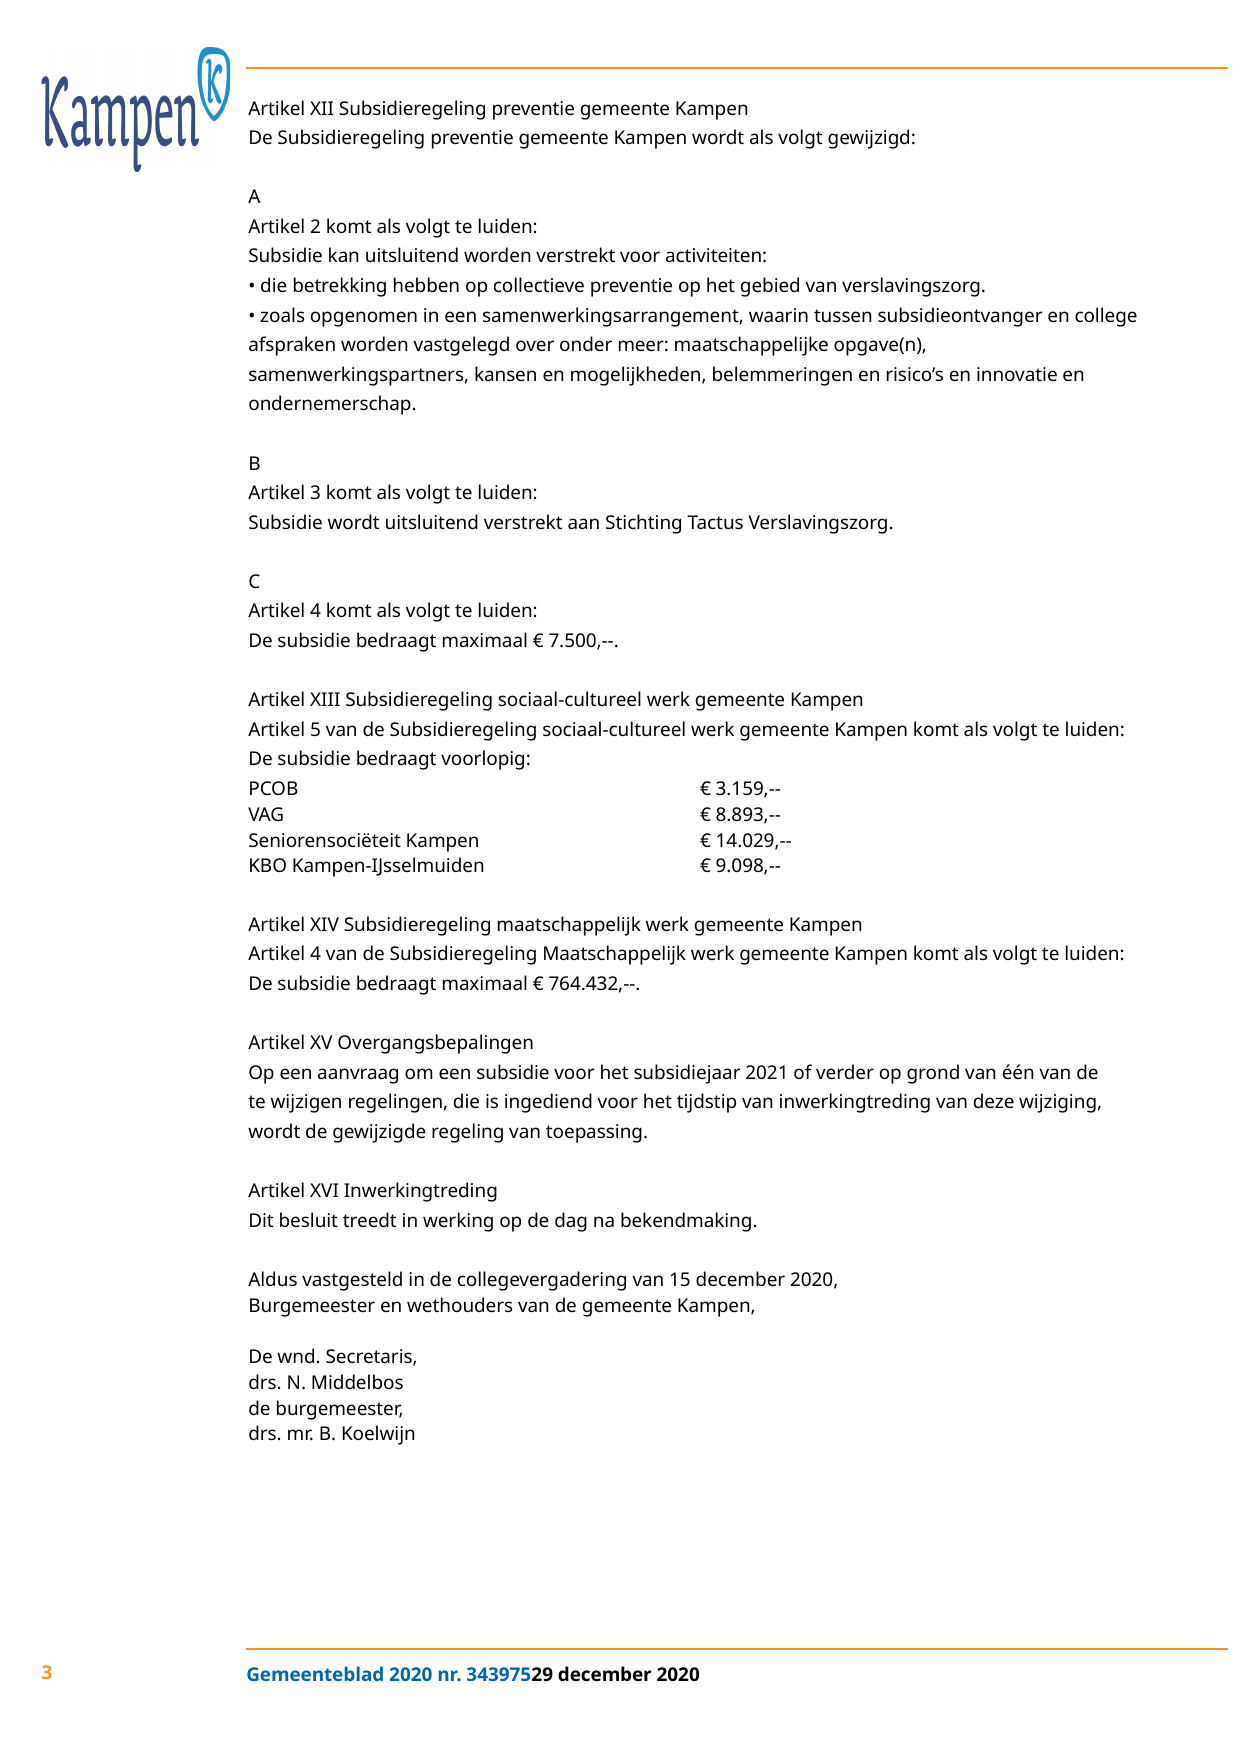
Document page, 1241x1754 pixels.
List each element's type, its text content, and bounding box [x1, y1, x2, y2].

table_header PCOB [248, 775, 700, 801]
table_header € 3.159,-- [700, 775, 1152, 801]
text Burgemeester en wethouders van de gemeente Kampen, [248, 1292, 1152, 1317]
text Artikel XIII Subsidieregeling sociaal-cultureel werk gemeente Kampen [248, 686, 1152, 712]
text • zoals opgenomen in een samenwerkingsarrangement, waarin tussen subsidieontvanger en college afspraken worden vastgelegd over onder meer: maatschappelijke opgave(n), samenwerkingspartners, kansen en mogelijkheden, belemmeringen en risico’s en innovatie en ondernemerschap. [248, 302, 1152, 416]
text C [248, 568, 1152, 594]
text Artikel XIV Subsidieregeling maatschappelijk werk gemeente Kampen [248, 911, 1152, 937]
text Artikel 3 komt als volgt te luiden: [248, 479, 1152, 505]
table_cell € 9.098,-- [700, 853, 1152, 878]
text de burgemeester, [248, 1395, 1152, 1420]
table_cell KBO Kampen-IJsselmuiden [248, 853, 700, 878]
text De wnd. Secretaris, [248, 1343, 1152, 1369]
text De Subsidieregeling preventie gemeente Kampen wordt als volgt gewijzigd: [248, 124, 1152, 150]
text Artikel 2 komt als volgt te luiden: [248, 213, 1152, 239]
text Artikel 4 van de Subsidieregeling Maatschappelijk werk gemeente Kampen komt als volgt te luiden: [248, 941, 1152, 966]
text Subsidie wordt uitsluitend verstrekt aan Stichting Tactus Verslavingszorg. [248, 509, 1152, 535]
text De subsidie bedraagt maximaal € 7.500,--. [248, 627, 1152, 653]
text Artikel 5 van de Subsidieregeling sociaal-cultureel werk gemeente Kampen komt als volgt te luiden: [248, 716, 1152, 742]
table_cell € 8.893,-- [700, 801, 1152, 827]
text Artikel XV Overgangsbepalingen [248, 1029, 1152, 1055]
text De subsidie bedraagt voorlopig: [248, 746, 1152, 771]
text Artikel 4 komt als volgt te luiden: [248, 598, 1152, 623]
table_cell Seniorensociëteit Kampen [248, 827, 700, 852]
text De subsidie bedraagt maximaal € 764.432,--. [248, 970, 1152, 996]
text drs. mr. B. Koelwijn [248, 1420, 1152, 1446]
text wordt de gewijzigde regeling van toepassing. [248, 1118, 1152, 1144]
text B [248, 450, 1152, 476]
text te wijzigen regelingen, die is ingediend voor het tijdstip van inwerkingtreding van deze wijziging, [248, 1088, 1152, 1114]
text • die betrekking hebben op collectieve preventie op het gebied van verslavingszorg. [248, 272, 1152, 298]
table_cell VAG [248, 801, 700, 827]
table_cell € 14.029,-- [700, 827, 1152, 852]
text Artikel XII Subsidieregeling preventie gemeente Kampen [248, 95, 1152, 121]
picture [41, 47, 231, 172]
text A [248, 183, 1152, 209]
text Aldus vastgesteld in de collegevergadering van 15 december 2020, [248, 1266, 1152, 1292]
text Artikel XVI Inwerkingtreding [248, 1177, 1152, 1203]
text drs. N. Middelbos [248, 1369, 1152, 1395]
text Subsidie kan uitsluitend worden verstrekt voor activiteiten: [248, 243, 1152, 268]
text Op een aanvraag om een subsidie voor het subsidiejaar 2021 of verder op grond van één van de [248, 1059, 1152, 1085]
text Dit besluit treedt in werking op de dag na bekendmaking. [248, 1207, 1152, 1233]
